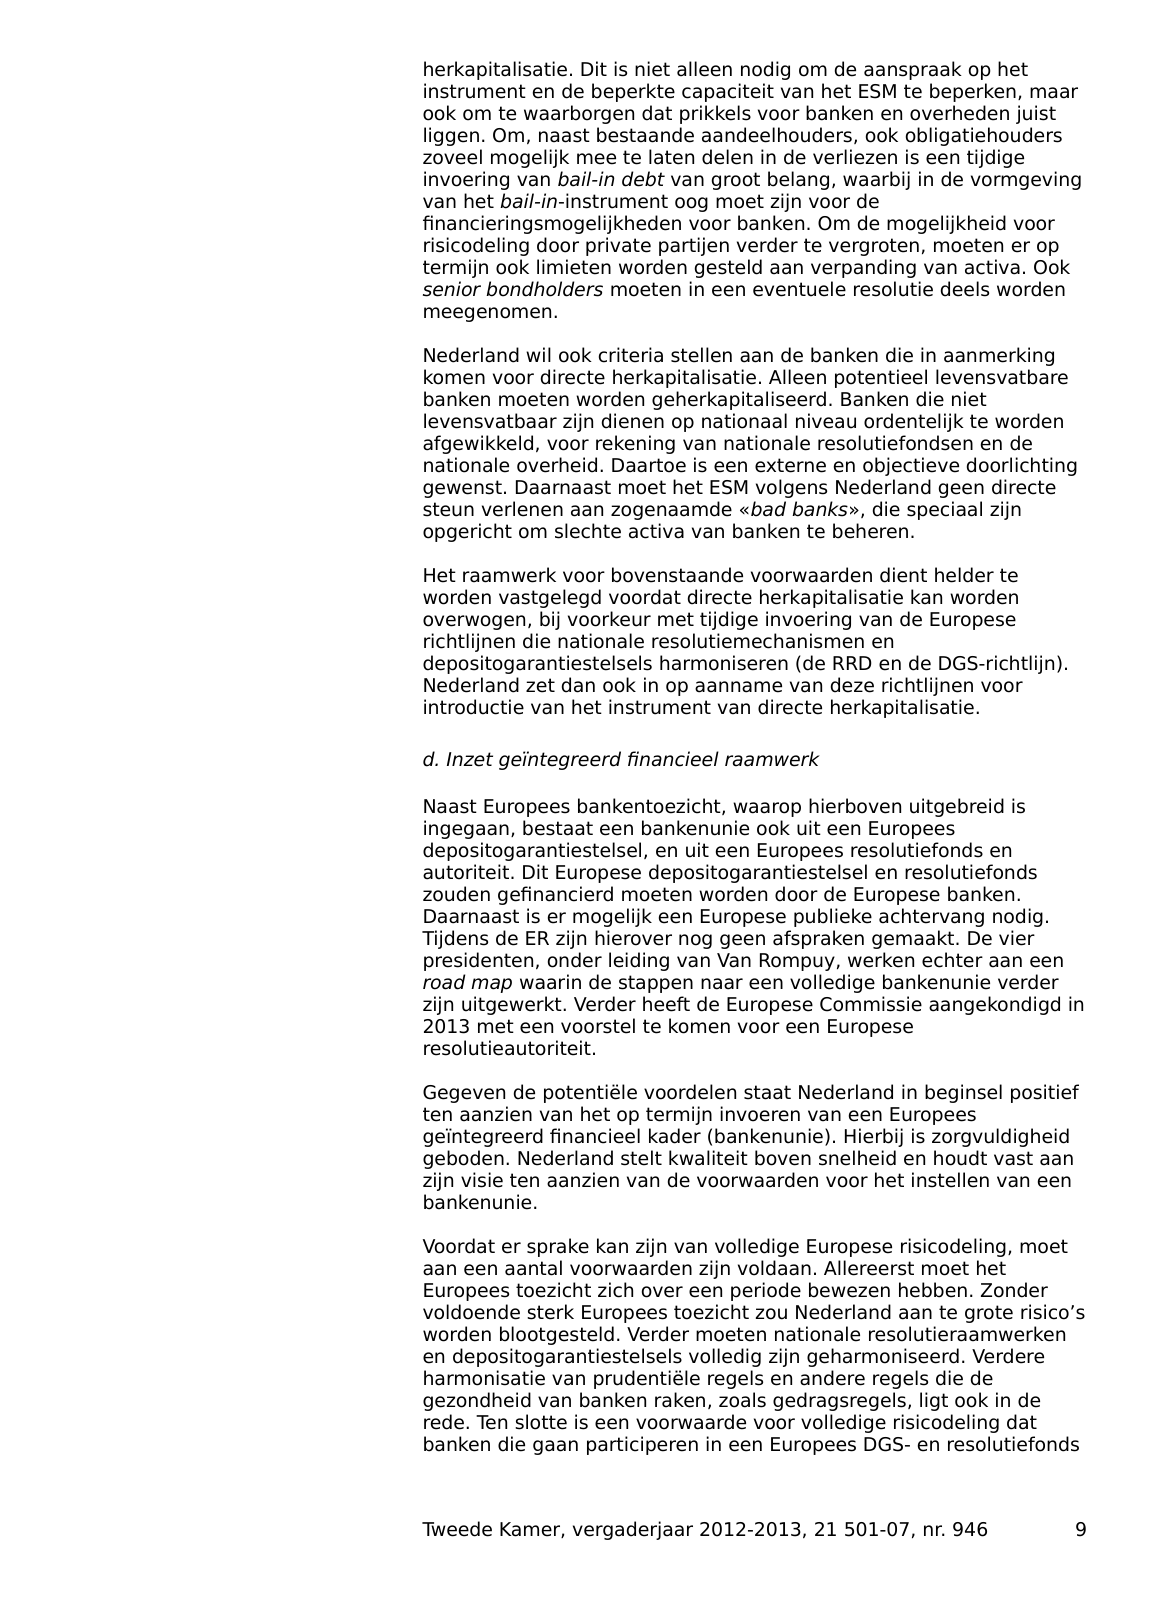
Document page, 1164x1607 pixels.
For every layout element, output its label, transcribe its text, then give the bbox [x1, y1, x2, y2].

subtitle d. Inzet geïntegreerd financieel raamwerk [422, 749, 1087, 771]
text Het raamwerk voor bovenstaande voorwaarden dient helder te worden vastgelegd voordat directe herkapitalisatie kan worden overwogen, bij voorkeur met tijdige invoering van de Europese richtlijnen die nationale resolutiemechanismen en depositogarantiestelsels harmoniseren (de RRD en de DGS-richtlijn). Nederland zet dan ook in op aanname van deze richtlijnen voor introductie van het instrument van directe herkapitalisatie. [422, 565, 1087, 719]
text Naast Europees bankentoezicht, waarop hierboven uitgebreid is ingegaan, bestaat een bankenunie ook uit een Europees depositogarantiestelsel, en uit een Europees resolutiefonds en autoriteit. Dit Europese depositogarantiestelsel en resolutiefonds zouden gefinancierd moeten worden door de Europese banken. Daarnaast is er mogelijk een Europese publieke achtervang nodig. Tijdens de ER zijn hierover nog geen afspraken gemaakt. De vier presidenten, onder leiding van Van Rompuy, werken echter aan een road map waarin de stappen naar een volledige bankenunie verder zijn uitgewerkt. Verder heeft de Europese Commissie aangekondigd in 2013 met een voorstel te komen voor een Europese resolutieautoriteit. [422, 796, 1087, 1059]
text Voordat er sprake kan zijn van volledige Europese risicodeling, moet aan een aantal voorwaarden zijn voldaan. Allereerst moet het Europees toezicht zich over een periode bewezen hebben. Zonder voldoende sterk Europees toezicht zou Nederland aan te grote risico’s worden blootgesteld. Verder moeten nationale resolutieraamwerken en depositogarantiestelsels volledig zijn geharmoniseerd. Verdere harmonisatie van prudentiële regels en andere regels die de gezondheid van banken raken, zoals gedragsregels, ligt ook in de rede. Ten slotte is een voorwaarde voor volledige risicodeling dat banken die gaan participeren in een Europees DGS- en resolutiefonds [422, 1236, 1087, 1456]
text Gegeven de potentiële voordelen staat Nederland in beginsel positief ten aanzien van het op termijn invoeren van een Europees geïntegreerd financieel kader (bankenunie). Hierbij is zorgvuldigheid geboden. Nederland stelt kwaliteit boven snelheid en houdt vast aan zijn visie ten aanzien van de voorwaarden voor het instellen van een bankenunie. [422, 1082, 1087, 1214]
text Nederland wil ook criteria stellen aan de banken die in aanmerking komen voor directe herkapitalisatie. Alleen potentieel levensvatbare banken moeten worden geherkapitaliseerd. Banken die niet levensvatbaar zijn dienen op nationaal niveau ordentelijk te worden afgewikkeld, voor rekening van nationale resolutiefondsen en de nationale overheid. Daartoe is een externe en objectieve doorlichting gewenst. Daarnaast moet het ESM volgens Nederland geen directe steun verlenen aan zogenaamde «bad banks», die speciaal zijn opgericht om slechte activa van banken te beheren. [422, 345, 1087, 543]
text herkapitalisatie. Dit is niet alleen nodig om de aanspraak op het instrument en de beperkte capaciteit van het ESM te beperken, maar ook om te waarborgen dat prikkels voor banken en overheden juist liggen. Om, naast bestaande aandeelhouders, ook obligatiehouders zoveel mogelijk mee te laten delen in de verliezen is een tijdige invoering van bail-in debt van groot belang, waarbij in de vormgeving van het bail-in-instrument oog moet zijn voor de financieringsmogelijkheden voor banken. Om de mogelijkheid voor risicodeling door private partijen verder te vergroten, moeten er op termijn ook limieten worden gesteld aan verpanding van activa. Ook senior bondholders moeten in een eventuele resolutie deels worden meegenomen. [422, 59, 1087, 323]
